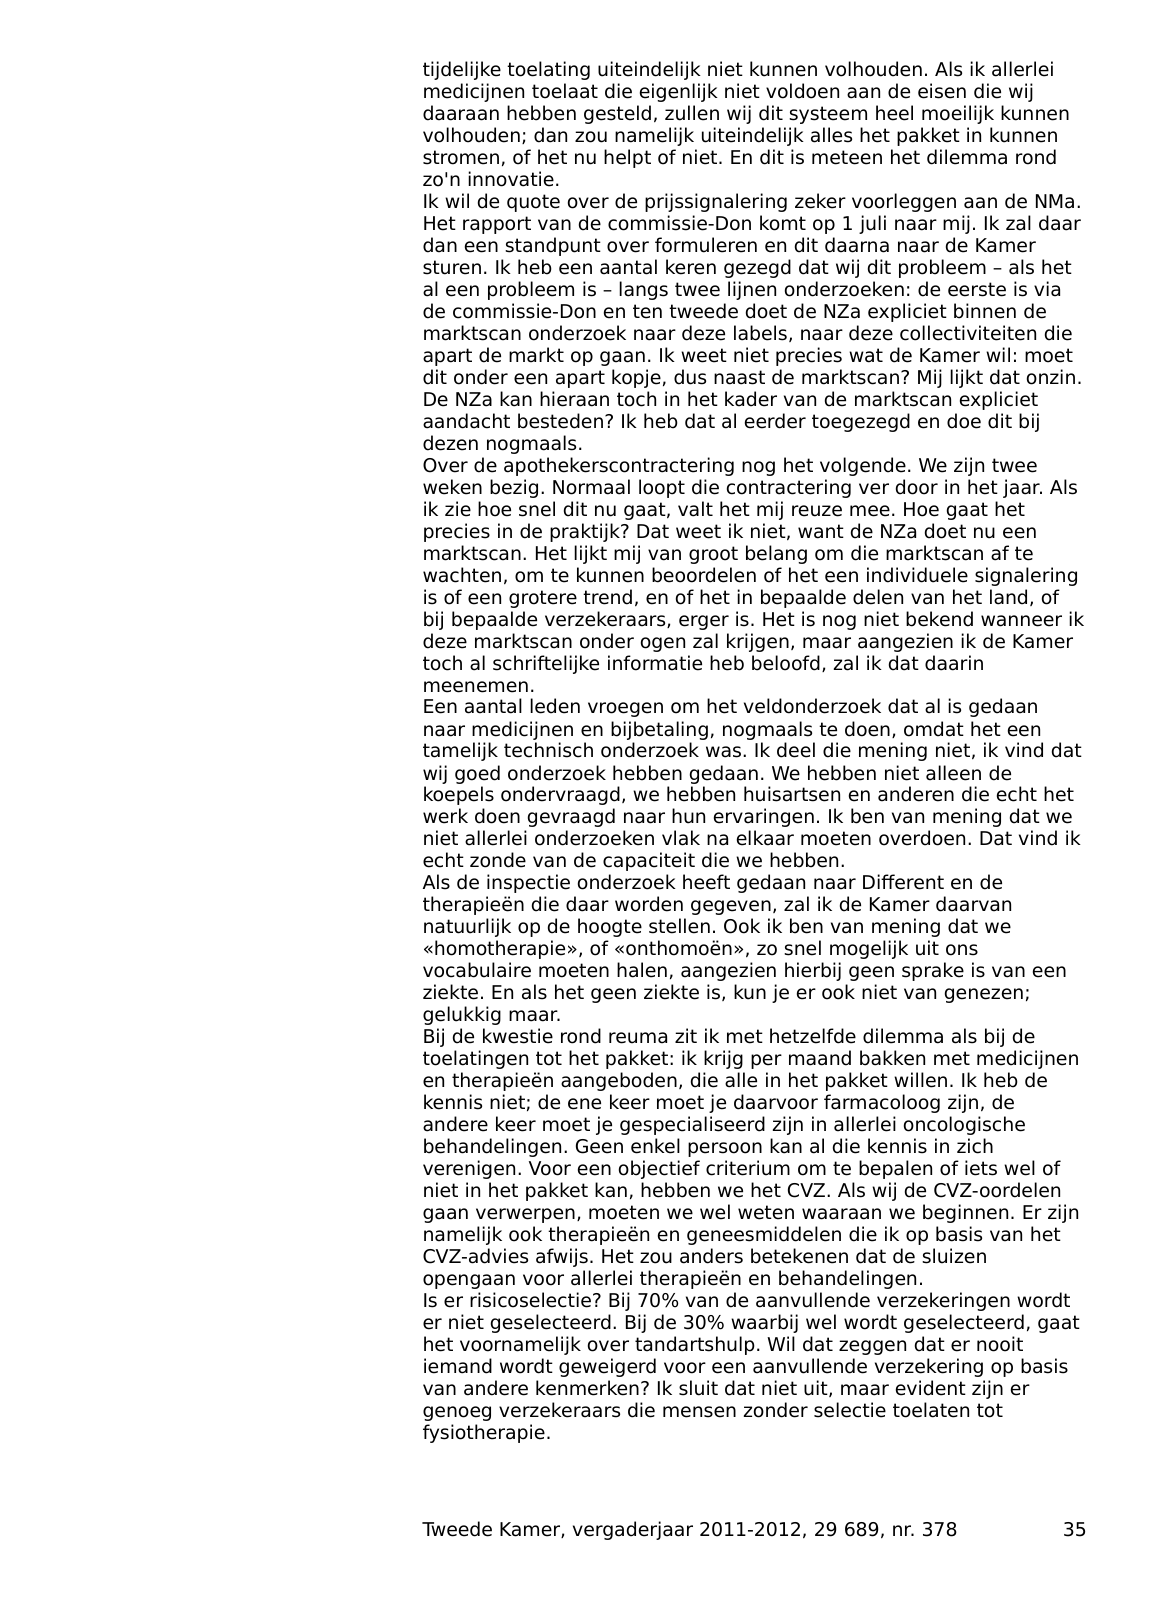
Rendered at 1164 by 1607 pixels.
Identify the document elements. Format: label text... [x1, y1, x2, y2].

text Over de apothekerscontractering nog het volgende. We zijn twee weken bezig. Normaal loopt die contractering ver door in het jaar. Als ik zie hoe snel dit nu gaat, valt het mij reuze mee. Hoe gaat het precies in de praktijk? Dat weet ik niet, want de NZa doet nu een marktscan. Het lijkt mij van groot belang om die marktscan af te wachten, om te kunnen beoordelen of het een individuele signalering is of een grotere trend, en of het in bepaalde delen van het land, of bij bepaalde verzekeraars, erger is. Het is nog niet bekend wanneer ik deze marktscan onder ogen zal krijgen, maar aangezien ik de Kamer toch al schriftelijke informatie heb beloofd, zal ik dat daarin meenemen. [422, 455, 1087, 696]
text Bij de kwestie rond reuma zit ik met hetzelfde dilemma als bij de toelatingen tot het pakket: ik krijg per maand bakken met medicijnen en therapieën aangeboden, die alle in het pakket willen. Ik heb de kennis niet; de ene keer moet je daarvoor farmacoloog zijn, de andere keer moet je gespecialiseerd zijn in allerlei oncologische behandelingen. Geen enkel persoon kan al die kennis in zich verenigen. Voor een objectief criterium om te bepalen of iets wel of niet in het pakket kan, hebben we het CVZ. Als wij de CVZ-oordelen gaan verwerpen, moeten we wel weten waaraan we beginnen. Er zijn namelijk ook therapieën en geneesmiddelen die ik op basis van het CVZ-advies afwijs. Het zou anders betekenen dat de sluizen opengaan voor allerlei therapieën en behandelingen. [422, 1026, 1087, 1290]
text tijdelijke toelating uiteindelijk niet kunnen volhouden. Als ik allerlei medicijnen toelaat die eigenlijk niet voldoen aan de eisen die wij daaraan hebben gesteld, zullen wij dit systeem heel moeilijk kunnen volhouden; dan zou namelijk uiteindelijk alles het pakket in kunnen stromen, of het nu helpt of niet. En dit is meteen het dilemma rond zo'n innovatie. [422, 59, 1087, 191]
text Ik wil de quote over de prijssignalering zeker voorleggen aan de NMa. Het rapport van de commissie-Don komt op 1 juli naar mij. Ik zal daar dan een standpunt over formuleren en dit daarna naar de Kamer sturen. Ik heb een aantal keren gezegd dat wij dit probleem – als het al een probleem is – langs twee lijnen onderzoeken: de eerste is via de commissie-Don en ten tweede doet de NZa expliciet binnen de marktscan onderzoek naar deze labels, naar deze collectiviteiten die apart de markt op gaan. Ik weet niet precies wat de Kamer wil: moet dit onder een apart kopje, dus naast de marktscan? Mij lijkt dat onzin. De NZa kan hieraan toch in het kader van de marktscan expliciet aandacht besteden? Ik heb dat al eerder toegezegd en doe dit bij dezen nogmaals. [422, 191, 1087, 455]
text Als de inspectie onderzoek heeft gedaan naar Different en de therapieën die daar worden gegeven, zal ik de Kamer daarvan natuurlijk op de hoogte stellen. Ook ik ben van mening dat we «homotherapie», of «onthomoën», zo snel mogelijk uit ons vocabulaire moeten halen, aangezien hierbij geen sprake is van een ziekte. En als het geen ziekte is, kun je er ook niet van genezen; gelukkig maar. [422, 872, 1087, 1026]
text Een aantal leden vroegen om het veldonderzoek dat al is gedaan naar medicijnen en bijbetaling, nogmaals te doen, omdat het een tamelijk technisch onderzoek was. Ik deel die mening niet, ik vind dat wij goed onderzoek hebben gedaan. We hebben niet alleen de koepels ondervraagd, we hebben huisartsen en anderen die echt het werk doen gevraagd naar hun ervaringen. Ik ben van mening dat we niet allerlei onderzoeken vlak na elkaar moeten overdoen. Dat vind ik echt zonde van de capaciteit die we hebben. [422, 696, 1087, 872]
text Is er risicoselectie? Bij 70% van de aanvullende verzekeringen wordt er niet geselecteerd. Bij de 30% waarbij wel wordt geselecteerd, gaat het voornamelijk over tandartshulp. Wil dat zeggen dat er nooit iemand wordt geweigerd voor een aanvullende verzekering op basis van andere kenmerken? Ik sluit dat niet uit, maar evident zijn er genoeg verzekeraars die mensen zonder selectie toelaten tot fysiotherapie. [422, 1290, 1087, 1444]
